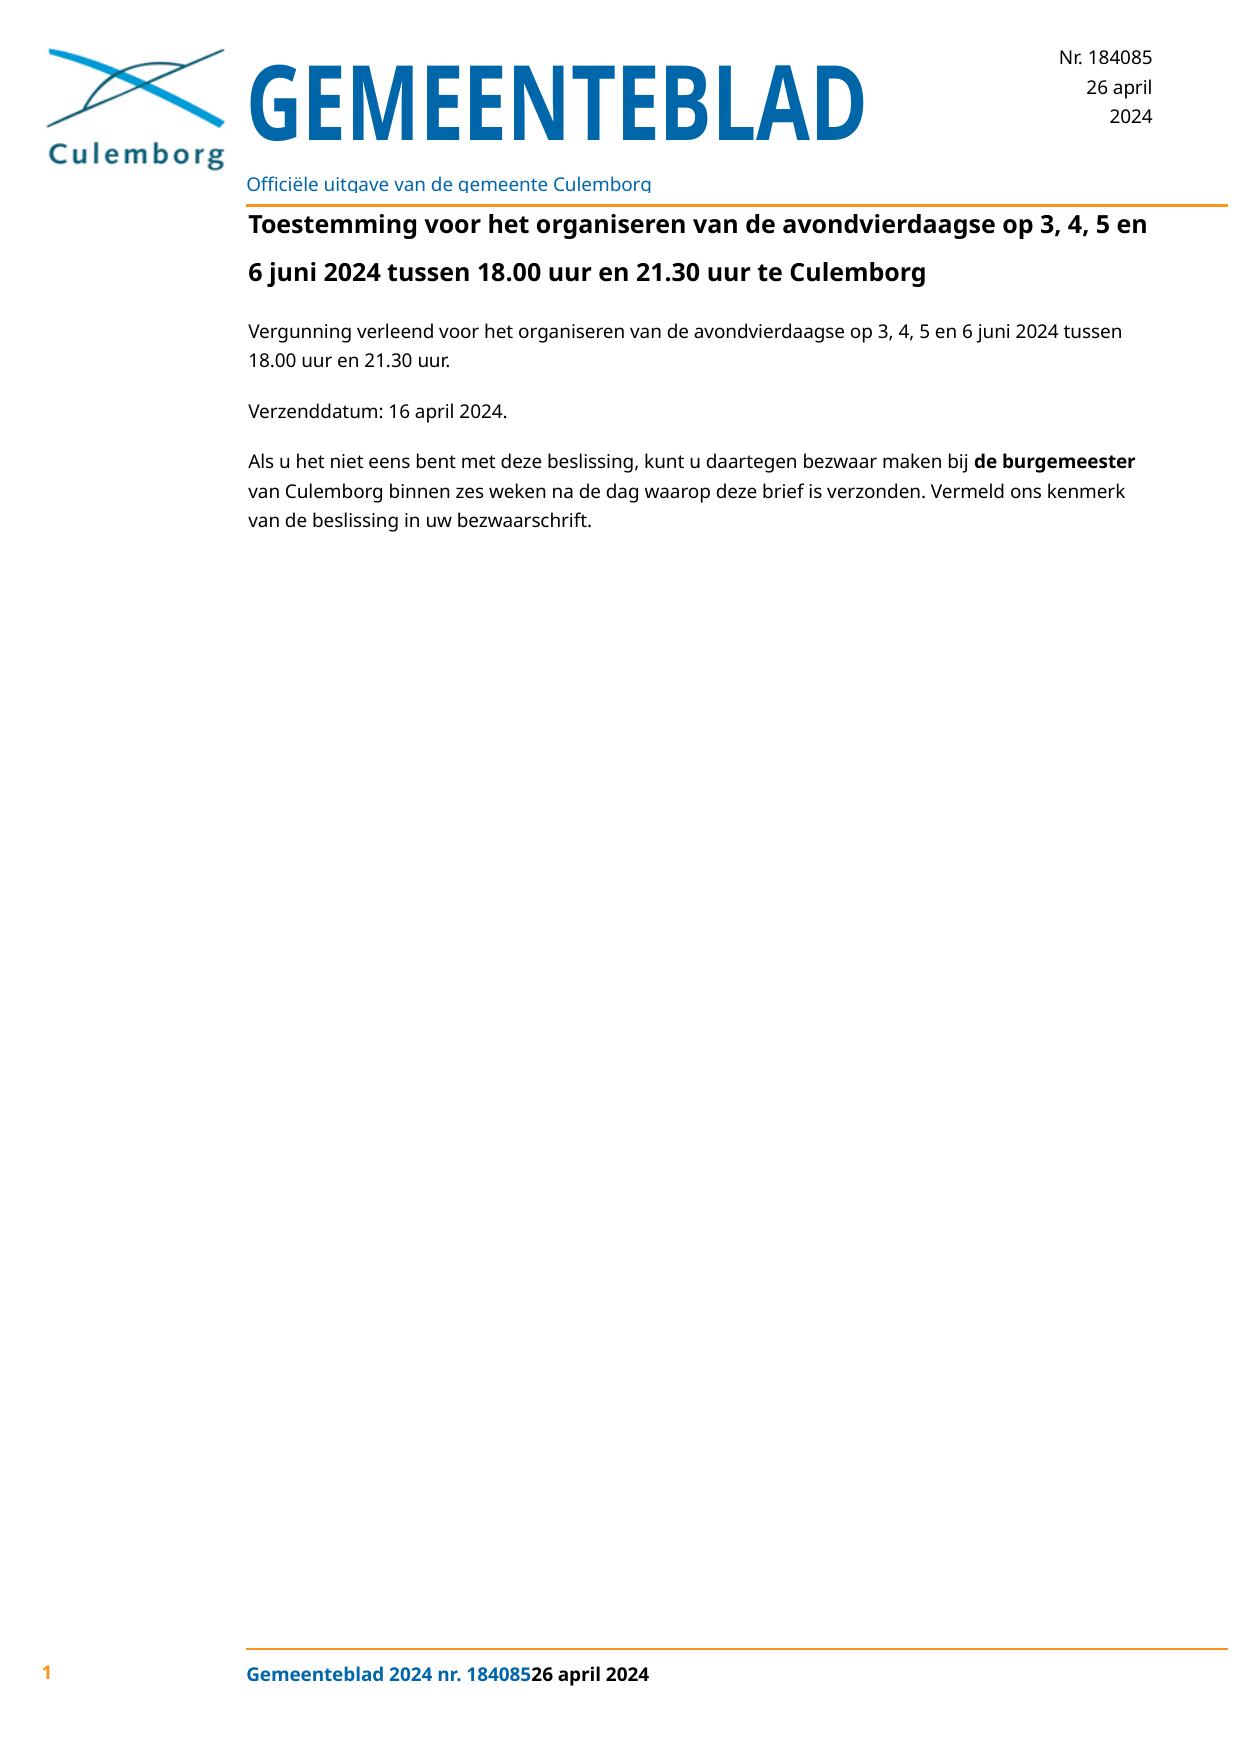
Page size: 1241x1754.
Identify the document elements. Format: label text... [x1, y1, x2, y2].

text Als u het niet eens bent met deze beslissing, kunt u daartegen bezwaar maken bij de burgemeester van Culemborg binnen zes weken na de dag waarop deze brief is verzonden. Vermeld ons kenmerk van de beslissing in uw bezwaarschrift. [248, 448, 1152, 533]
picture [41, 47, 231, 172]
text Verzenddatum: 16 april 2024. [248, 398, 1152, 424]
text Vergunning verleend voor het organiseren van de avondvierdaagse op 3, 4, 5 en 6 juni 2024 tussen 18.00 uur en 21.30 uur. [248, 318, 1152, 373]
text Toestemming voor het organiseren van de avondvierdaagse op 3, 4, 5 en 6 juni 2024 tussen 18.00 uur en 21.30 uur te Culemborg [248, 207, 1152, 288]
